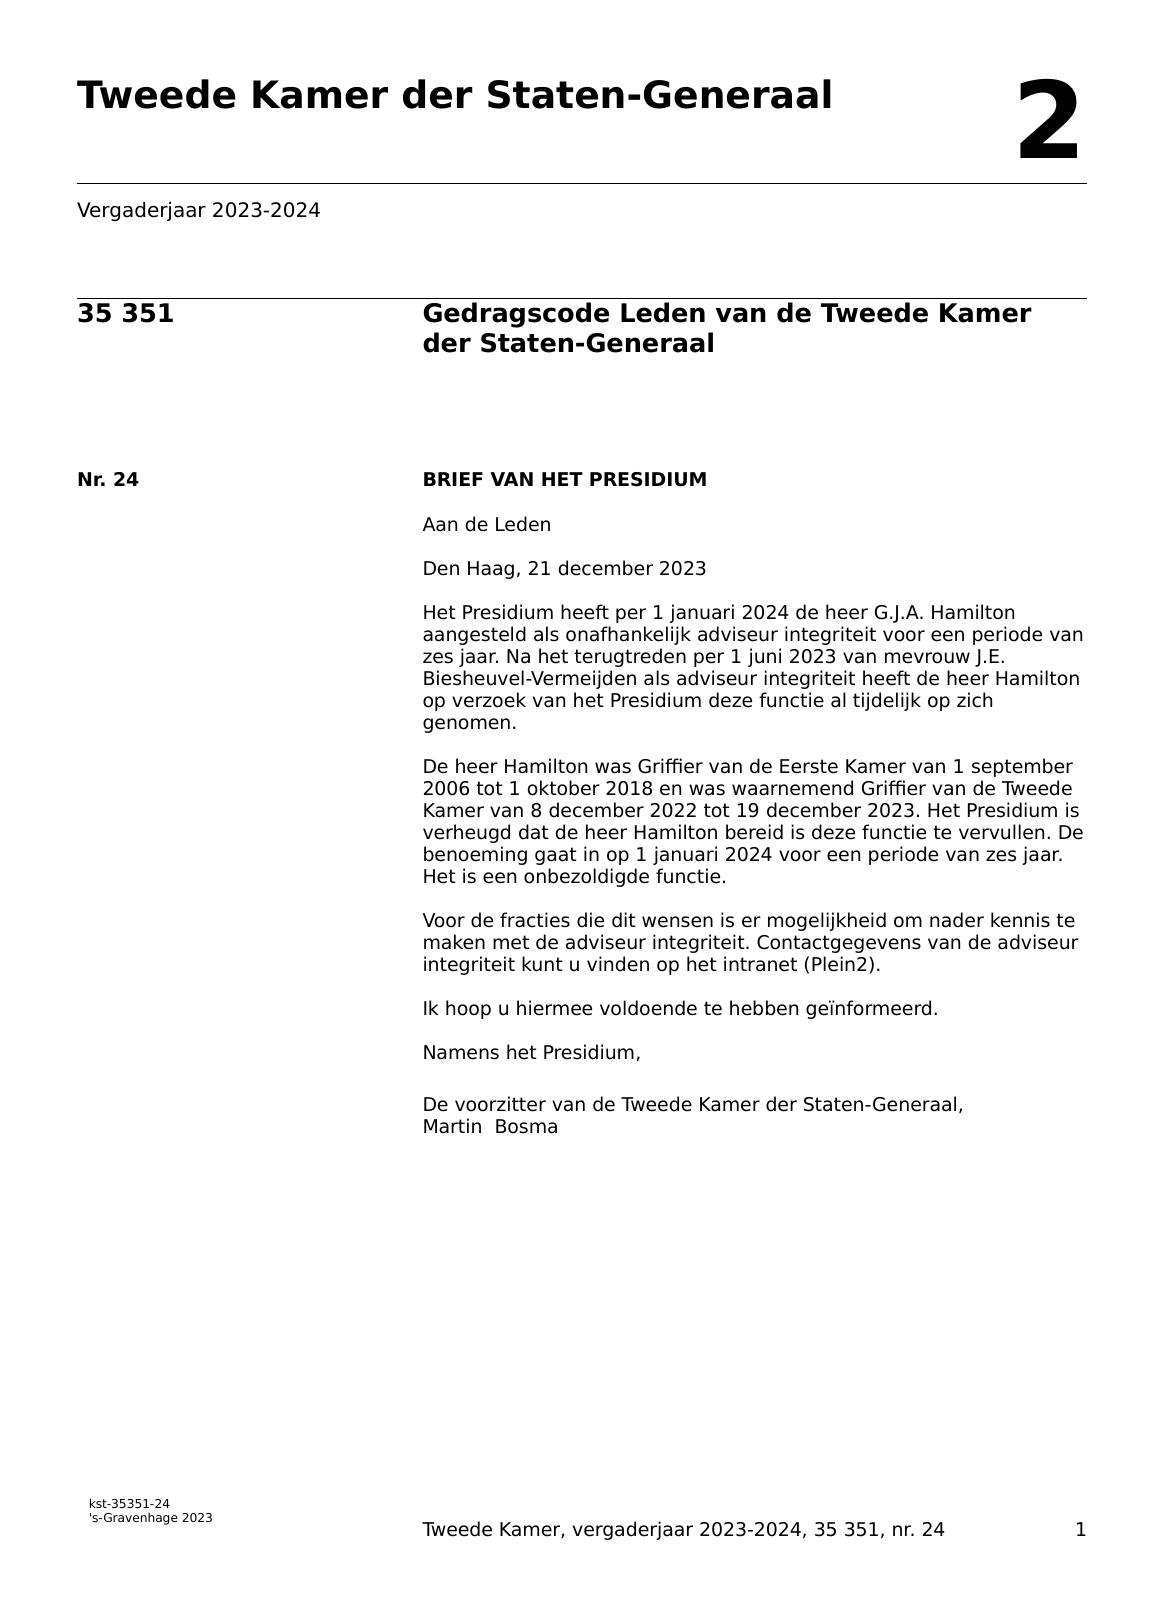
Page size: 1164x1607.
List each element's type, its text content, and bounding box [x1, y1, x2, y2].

text Ik hoop u hiermee voldoende te hebben geïnformeerd. [422, 998, 1087, 1020]
table_header 2 [886, 59, 1087, 183]
subtitle 35 351 Gedragscode Leden van de Tweede Kamer der Staten-Generaal [77, 299, 1087, 358]
text Het Presidium heeft per 1 januari 2024 de heer G.J.A. Hamilton aangesteld als onafhankelijk adviseur integriteit voor een periode van zes jaar. Na het terugtreden per 1 juni 2023 van mevrouw J.E. Biesheuvel-Vermeijden als adviseur integriteit heeft de heer Hamilton op verzoek van het Presidium deze functie al tijdelijk op zich genomen. [422, 602, 1087, 734]
table_header Tweede Kamer der Staten-Generaal [77, 59, 886, 183]
text Namens het Presidium, [422, 1042, 1087, 1064]
text Den Haag, 21 december 2023 [422, 558, 1087, 580]
text De voorzitter van de Tweede Kamer der Staten-Generaal, Martin Bosma [422, 1094, 1087, 1138]
text De heer Hamilton was Griffier van de Eerste Kamer van 1 september 2006 tot 1 oktober 2018 en was waarnemend Griffier van de Tweede Kamer van 8 december 2022 tot 19 december 2023. Het Presidium is verheugd dat de heer Hamilton bereid is deze functie te vervullen. De benoeming gaat in op 1 januari 2024 voor een periode van zes jaar. Het is een onbezoldigde functie. [422, 756, 1087, 888]
text kst-35351-24 [88, 1497, 323, 1511]
text Aan de Leden [422, 513, 1087, 536]
text Voor de fracties die dit wensen is er mogelijkheid om nader kennis te maken met de adviseur integriteit. Contactgegevens van de adviseur integriteit kunt u vinden op het intranet (Plein2). [422, 910, 1087, 976]
text 's-Gravenhage 2023 [88, 1511, 323, 1525]
table_cell Vergaderjaar 2023-2024 [77, 184, 1087, 298]
subtitle Nr. 24 BRIEF VAN HET PRESIDIUM [77, 469, 1087, 491]
